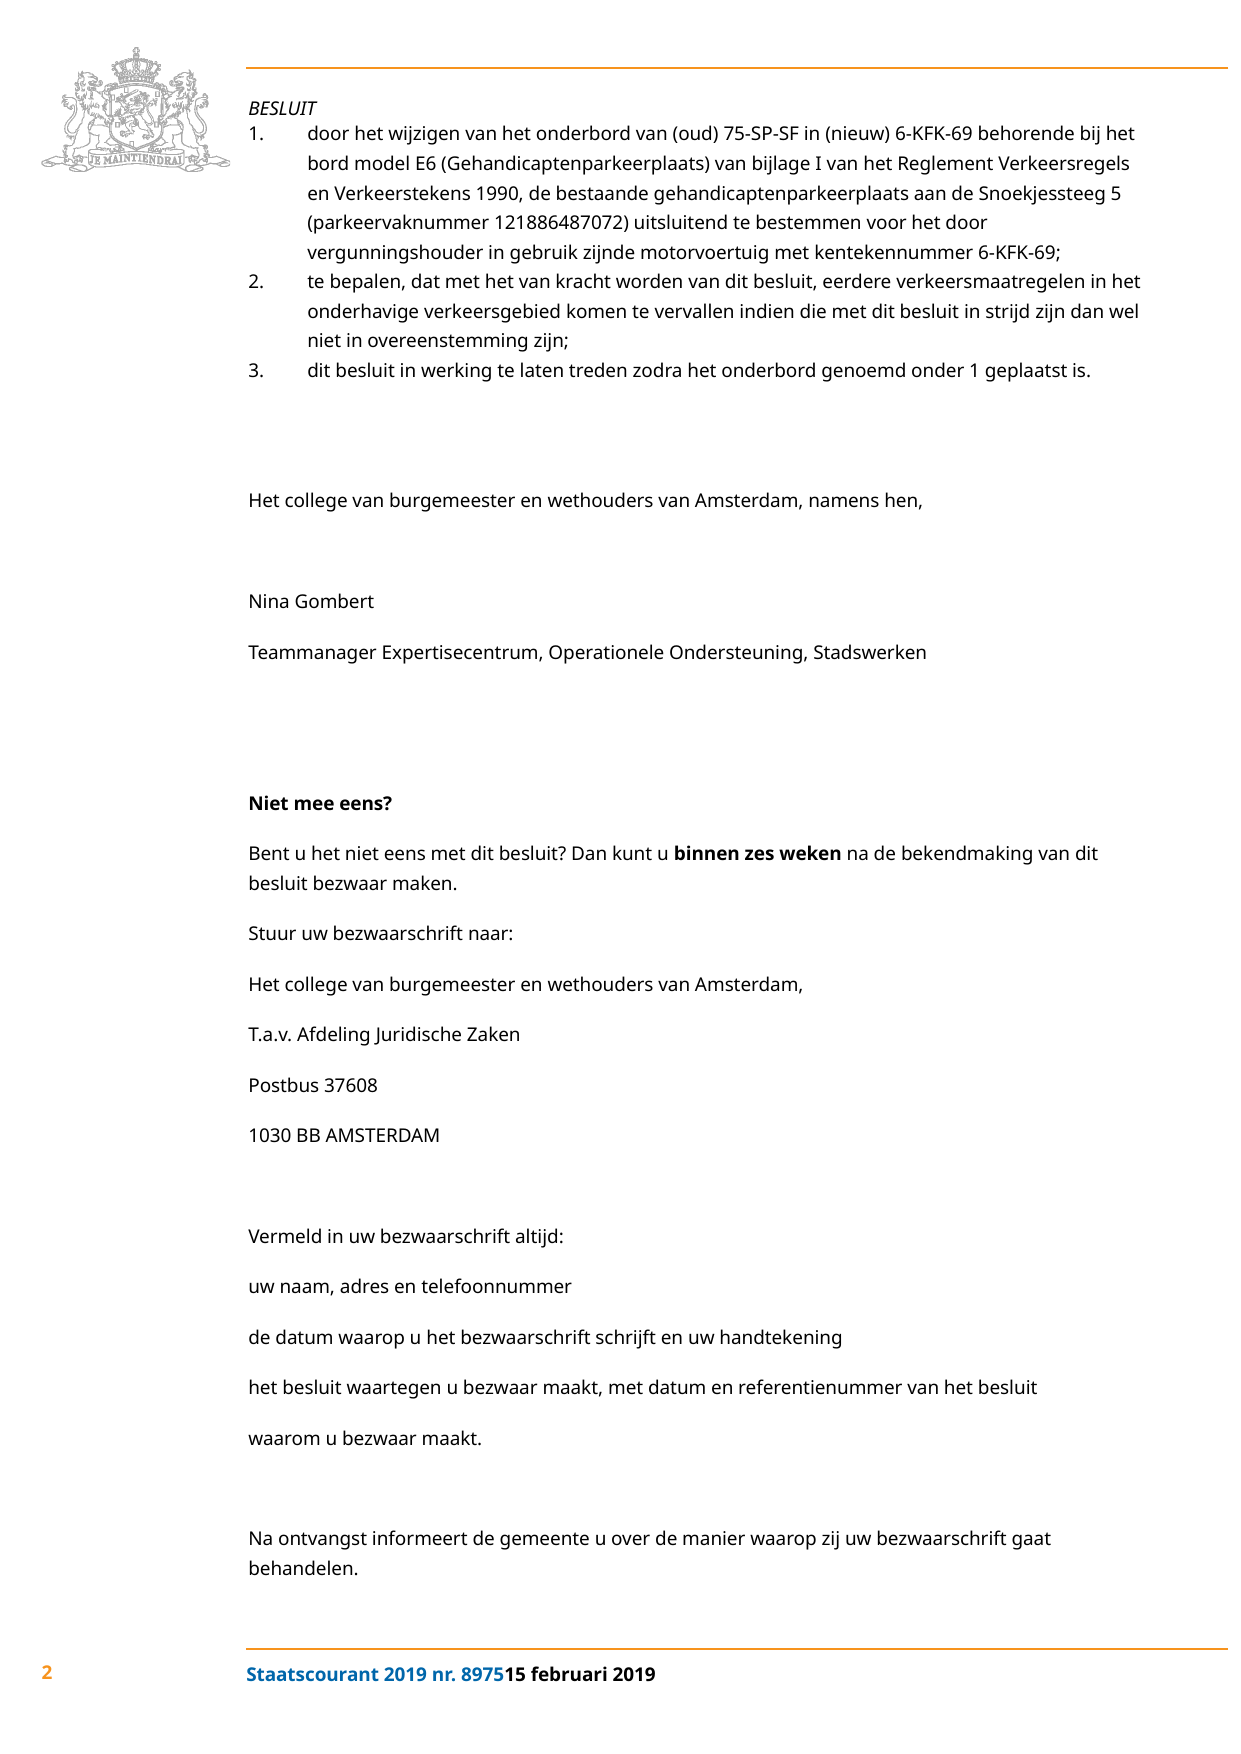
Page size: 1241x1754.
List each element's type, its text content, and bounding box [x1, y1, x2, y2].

list door het wijzigen van het onderbord van (oud) 75-SP-SF in (nieuw) 6-KFK-69 behorende bij het bord model E6 (Gehandicaptenparkeerplaats) van bijlage I van het Reglement Verkeersregels en Verkeerstekens 1990, de bestaande gehandicaptenparkeerplaats aan de Snoekjessteeg 5 (parkeervaknummer 121886487072) uitsluitend te bestemmen voor het door vergunningshouder in gebruik zijnde motorvoertuig met kentekennummer 6-KFK-69; [248, 121, 1152, 264]
text het besluit waartegen u bezwaar maakt, met datum en referentienummer van het besluit [248, 1374, 1152, 1400]
text Vermeld in uw bezwaarschrift altijd: [248, 1223, 1152, 1249]
picture [41, 47, 231, 172]
text Na ontvangst informeert de gemeente u over de manier waarop zij uw bezwaarschrift gaat behandelen. [248, 1526, 1152, 1581]
text Teammanager Expertisecentrum, Operationele Ondersteuning, Stadswerken [248, 639, 1152, 664]
text Nina Gombert [248, 588, 1152, 614]
list dit besluit in werking te laten treden zodra het onderbord genoemd onder 1 geplaatst is. [248, 357, 1152, 383]
text waarom u bezwaar maakt. [248, 1425, 1152, 1450]
text BESLUIT [248, 95, 1152, 121]
text uw naam, adres en telefoonnummer [248, 1273, 1152, 1299]
text Stuur uw bezwaarschrift naar: [248, 921, 1152, 946]
text T.a.v. Afdeling Juridische Zaken [248, 1021, 1152, 1047]
text Het college van burgemeester en wethouders van Amsterdam, [248, 971, 1152, 997]
text Het college van burgemeester en wethouders van Amsterdam, namens hen, [248, 488, 1152, 513]
text 1030 BB AMSTERDAM [248, 1122, 1152, 1148]
text de datum waarop u het bezwaarschrift schrijft en uw handtekening [248, 1324, 1152, 1349]
text Niet mee eens? [248, 790, 1152, 816]
text Postbus 37608 [248, 1072, 1152, 1097]
list te bepalen, dat met het van kracht worden van dit besluit, eerdere verkeersmaatregelen in het onderhavige verkeersgebied komen te vervallen indien die met dit besluit in strijd zijn dan wel niet in overeenstemming zijn; [248, 268, 1152, 353]
text Bent u het niet eens met dit besluit? Dan kunt u binnen zes weken na de bekendmaking van dit besluit bezwaar maken. [248, 841, 1152, 896]
